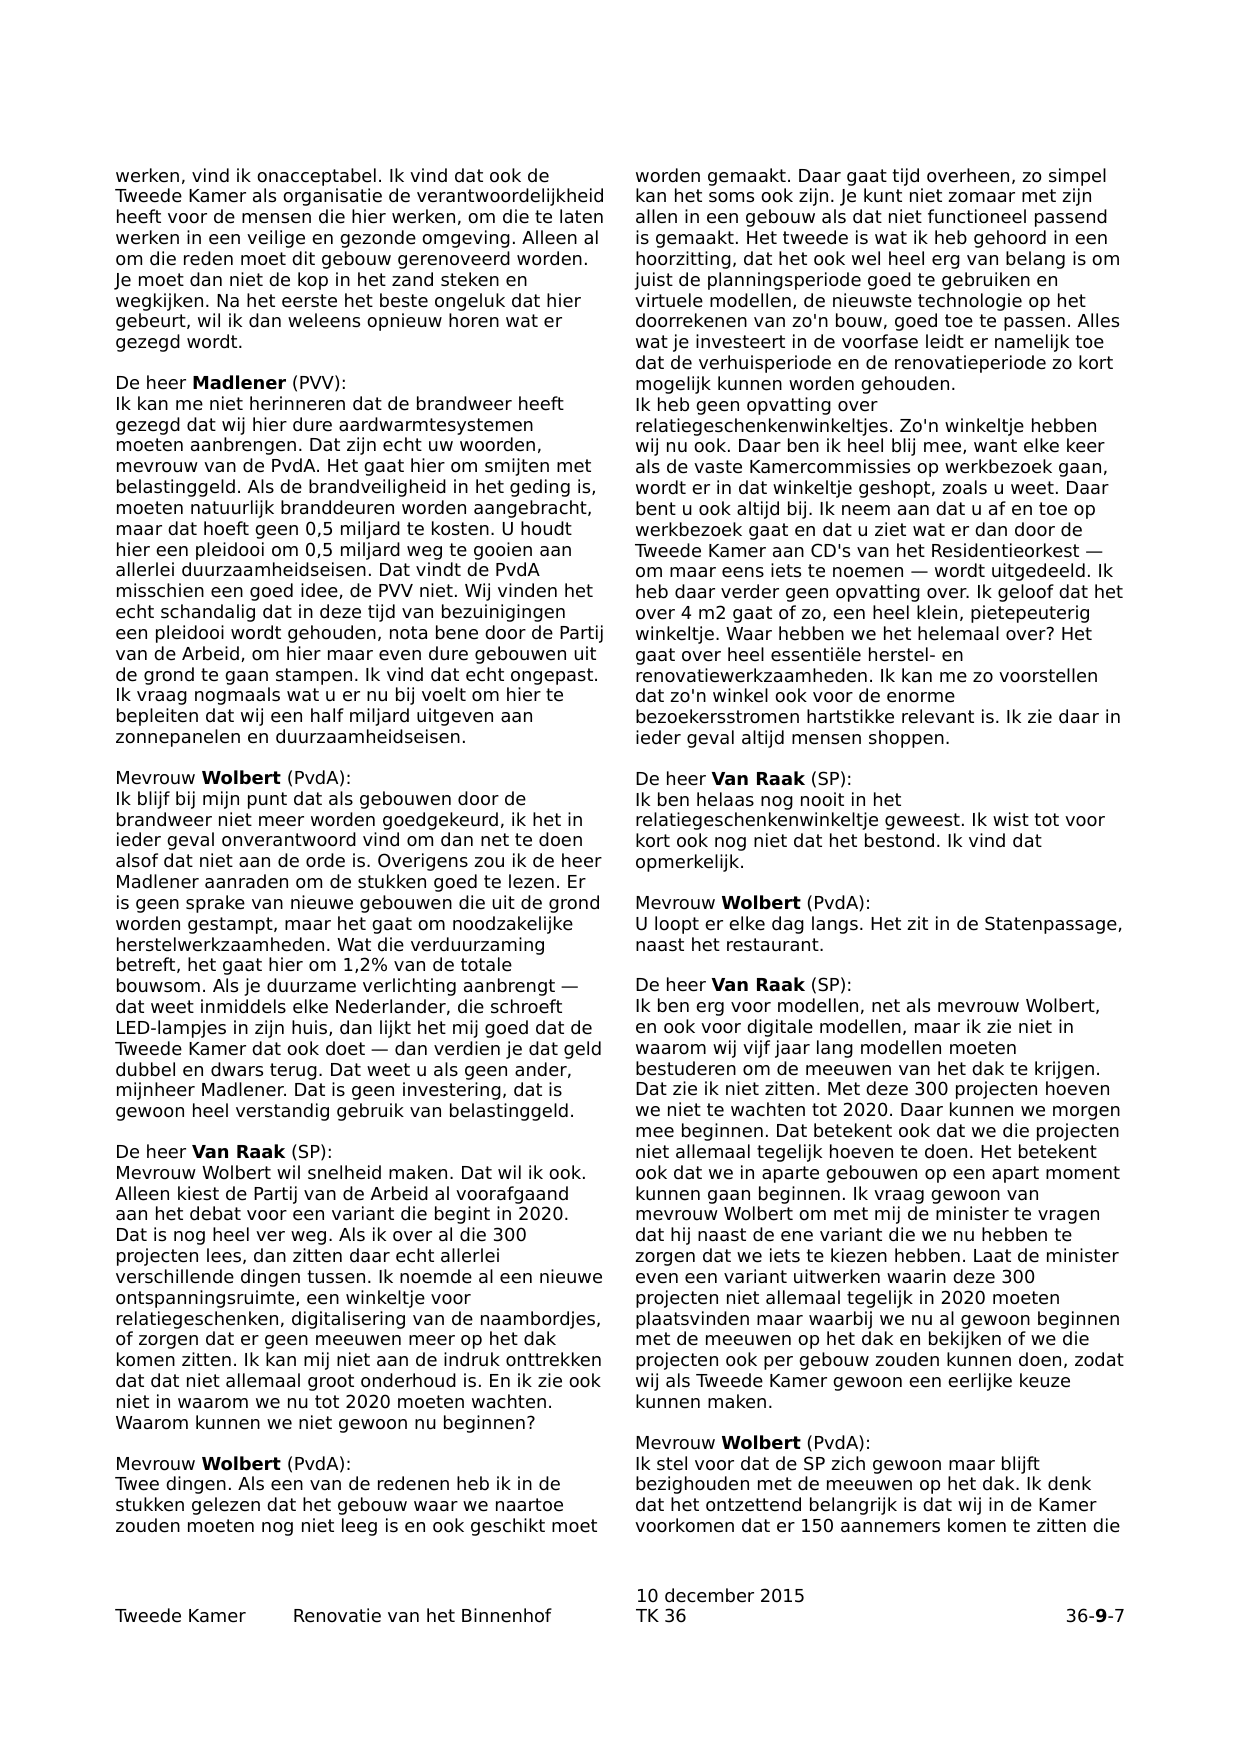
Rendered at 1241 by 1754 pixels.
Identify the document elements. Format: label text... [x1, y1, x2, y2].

text worden gemaakt. Daar gaat tijd overheen, zo simpel kan het soms ook zijn. Je kunt niet zomaar met zijn allen in een gebouw als dat niet functioneel passend is gemaakt. Het tweede is wat ik heb gehoord in een hoorzitting, dat het ook wel heel erg van belang is om juist de planningsperiode goed te gebruiken en virtuele modellen, de nieuwste technologie op het doorrekenen van zo'n bouw, goed toe te passen. Alles wat je investeert in de voorfase leidt er namelijk toe dat de verhuisperiode en de renovatieperiode zo kort mogelijk kunnen worden gehouden. [635, 165, 1125, 394]
text De heer Van Raak (SP): [115, 1142, 605, 1162]
text werken, vind ik onacceptabel. Ik vind dat ook de Tweede Kamer als organisatie de verantwoordelijkheid heeft voor de mensen die hier werken, om die te laten werken in een veilige en gezonde omgeving. Alleen al om die reden moet dit gebouw gerenoveerd worden. Je moet dan niet de kop in het zand steken en wegkijken. Na het eerste het beste ongeluk dat hier gebeurt, wil ik dan weleens opnieuw horen wat er gezegd wordt. [115, 165, 605, 353]
text Ik ben erg voor modellen, net als mevrouw Wolbert, en ook voor digitale modellen, maar ik zie niet in waarom wij vijf jaar lang modellen moeten bestuderen om de meeuwen van het dak te krijgen. Dat zie ik niet zitten. Met deze 300 projecten hoeven we niet te wachten tot 2020. Daar kunnen we morgen mee beginnen. Dat betekent ook dat we die projecten niet allemaal tegelijk hoeven te doen. Het betekent ook dat we in aparte gebouwen op een apart moment kunnen gaan beginnen. Ik vraag gewoon van mevrouw Wolbert om met mij de minister te vragen dat hij naast de ene variant die we nu hebben te zorgen dat we iets te kiezen hebben. Laat de minister even een variant uitwerken waarin deze 300 projecten niet allemaal tegelijk in 2020 moeten plaatsvinden maar waarbij we nu al gewoon beginnen met de meeuwen op het dak en bekijken of we die projecten ook per gebouw zouden kunnen doen, zodat wij als Tweede Kamer gewoon een eerlijke keuze kunnen maken. [635, 996, 1125, 1412]
text Twee dingen. Als een van de redenen heb ik in de stukken gelezen dat het gebouw waar we naartoe zouden moeten nog niet leeg is en ook geschikt moet [115, 1474, 605, 1537]
text Ik kan me niet herinneren dat de brandweer heeft gezegd dat wij hier dure aardwarmtesystemen moeten aanbrengen. Dat zijn echt uw woorden, mevrouw van de PvdA. Het gaat hier om smijten met belastinggeld. Als de brandveiligheid in het geding is, moeten natuurlijk branddeuren worden aangebracht, maar dat hoeft geen 0,5 miljard te kosten. U houdt hier een pleidooi om 0,5 miljard weg te gooien aan allerlei duurzaamheidseisen. Dat vindt de PvdA misschien een goed idee, de PVV niet. Wij vinden het echt schandalig dat in deze tijd van bezuinigingen een pleidooi wordt gehouden, nota bene door de Partij van de Arbeid, om hier maar even dure gebouwen uit de grond te gaan stampen. Ik vind dat echt ongepast. Ik vraag nogmaals wat u er nu bij voelt om hier te bepleiten dat wij een half miljard uitgeven aan zonnepanelen en duurzaamheidseisen. [115, 393, 605, 748]
text Mevrouw Wolbert (PvdA): [635, 893, 1125, 913]
text De heer Madlener (PVV): [115, 373, 605, 393]
text De heer Van Raak (SP): [635, 769, 1125, 789]
text Ik blijf bij mijn punt dat als gebouwen door de brandweer niet meer worden goedgekeurd, ik het in ieder geval onverantwoord vind om dan net te doen alsof dat niet aan de orde is. Overigens zou ik de heer Madlener aanraden om de stukken goed te lezen. Er is geen sprake van nieuwe gebouwen die uit de grond worden gestampt, maar het gaat om noodzakelijke herstelwerkzaamheden. Wat die verduurzaming betreft, het gaat hier om 1,2% van de totale bouwsom. Als je duurzame verlichting aanbrengt — dat weet inmiddels elke Nederlander, die schroeft LED-lampjes in zijn huis, dan lijkt het mij goed dat de Tweede Kamer dat ook doet — dan verdien je dat geld dubbel en dwars terug. Dat weet u als geen ander, mijnheer Madlener. Dat is geen investering, dat is gewoon heel verstandig gebruik van belastinggeld. [115, 788, 605, 1122]
text U loopt er elke dag langs. Het zit in de Statenpassage, naast het restaurant. [635, 913, 1125, 955]
text De heer Van Raak (SP): [635, 975, 1125, 996]
text Mevrouw Wolbert wil snelheid maken. Dat wil ik ook. Alleen kiest de Partij van de Arbeid al voorafgaand aan het debat voor een variant die begint in 2020. Dat is nog heel ver weg. Als ik over al die 300 projecten lees, dan zitten daar echt allerlei verschillende dingen tussen. Ik noemde al een nieuwe ontspanningsruimte, een winkeltje voor relatiegeschenken, digitalisering van de naambordjes, of zorgen dat er geen meeuwen meer op het dak komen zitten. Ik kan mij niet aan de indruk onttrekken dat dat niet allemaal groot onderhoud is. En ik zie ook niet in waarom we nu tot 2020 moeten wachten. Waarom kunnen we niet gewoon nu beginnen? [115, 1162, 605, 1433]
text Ik ben helaas nog nooit in het relatiegeschenkenwinkeltje geweest. Ik wist tot voor kort ook nog niet dat het bestond. Ik vind dat opmerkelijk. [635, 789, 1125, 873]
text Ik heb geen opvatting over relatiegeschenkenwinkeltjes. Zo'n winkeltje hebben wij nu ook. Daar ben ik heel blij mee, want elke keer als de vaste Kamercommissies op werkbezoek gaan, wordt er in dat winkeltje geshopt, zoals u weet. Daar bent u ook altijd bij. Ik neem aan dat u af en toe op werkbezoek gaat en dat u ziet wat er dan door de Tweede Kamer aan CD's van het Residentieorkest —om maar eens iets te noemen — wordt uitgedeeld. Ik heb daar verder geen opvatting over. Ik geloof dat het over 4 m2 gaat of zo, een heel klein, pietepeuterig winkeltje. Waar hebben we het helemaal over? Het gaat over heel essentiële herstel- en renovatiewerkzaamheden. Ik kan me zo voorstellen dat zo'n winkel ook voor de enorme bezoekersstromen hartstikke relevant is. Ik zie daar in ieder geval altijd mensen shoppen. [635, 394, 1125, 749]
text Ik stel voor dat de SP zich gewoon maar blijft bezighouden met de meeuwen op het dak. Ik denk dat het ontzettend belangrijk is dat wij in de Kamer voorkomen dat er 150 aannemers komen te zitten die [635, 1453, 1125, 1537]
text Mevrouw Wolbert (PvdA): [635, 1432, 1125, 1453]
text Mevrouw Wolbert (PvdA): [115, 768, 605, 788]
text Mevrouw Wolbert (PvdA): [115, 1453, 605, 1474]
